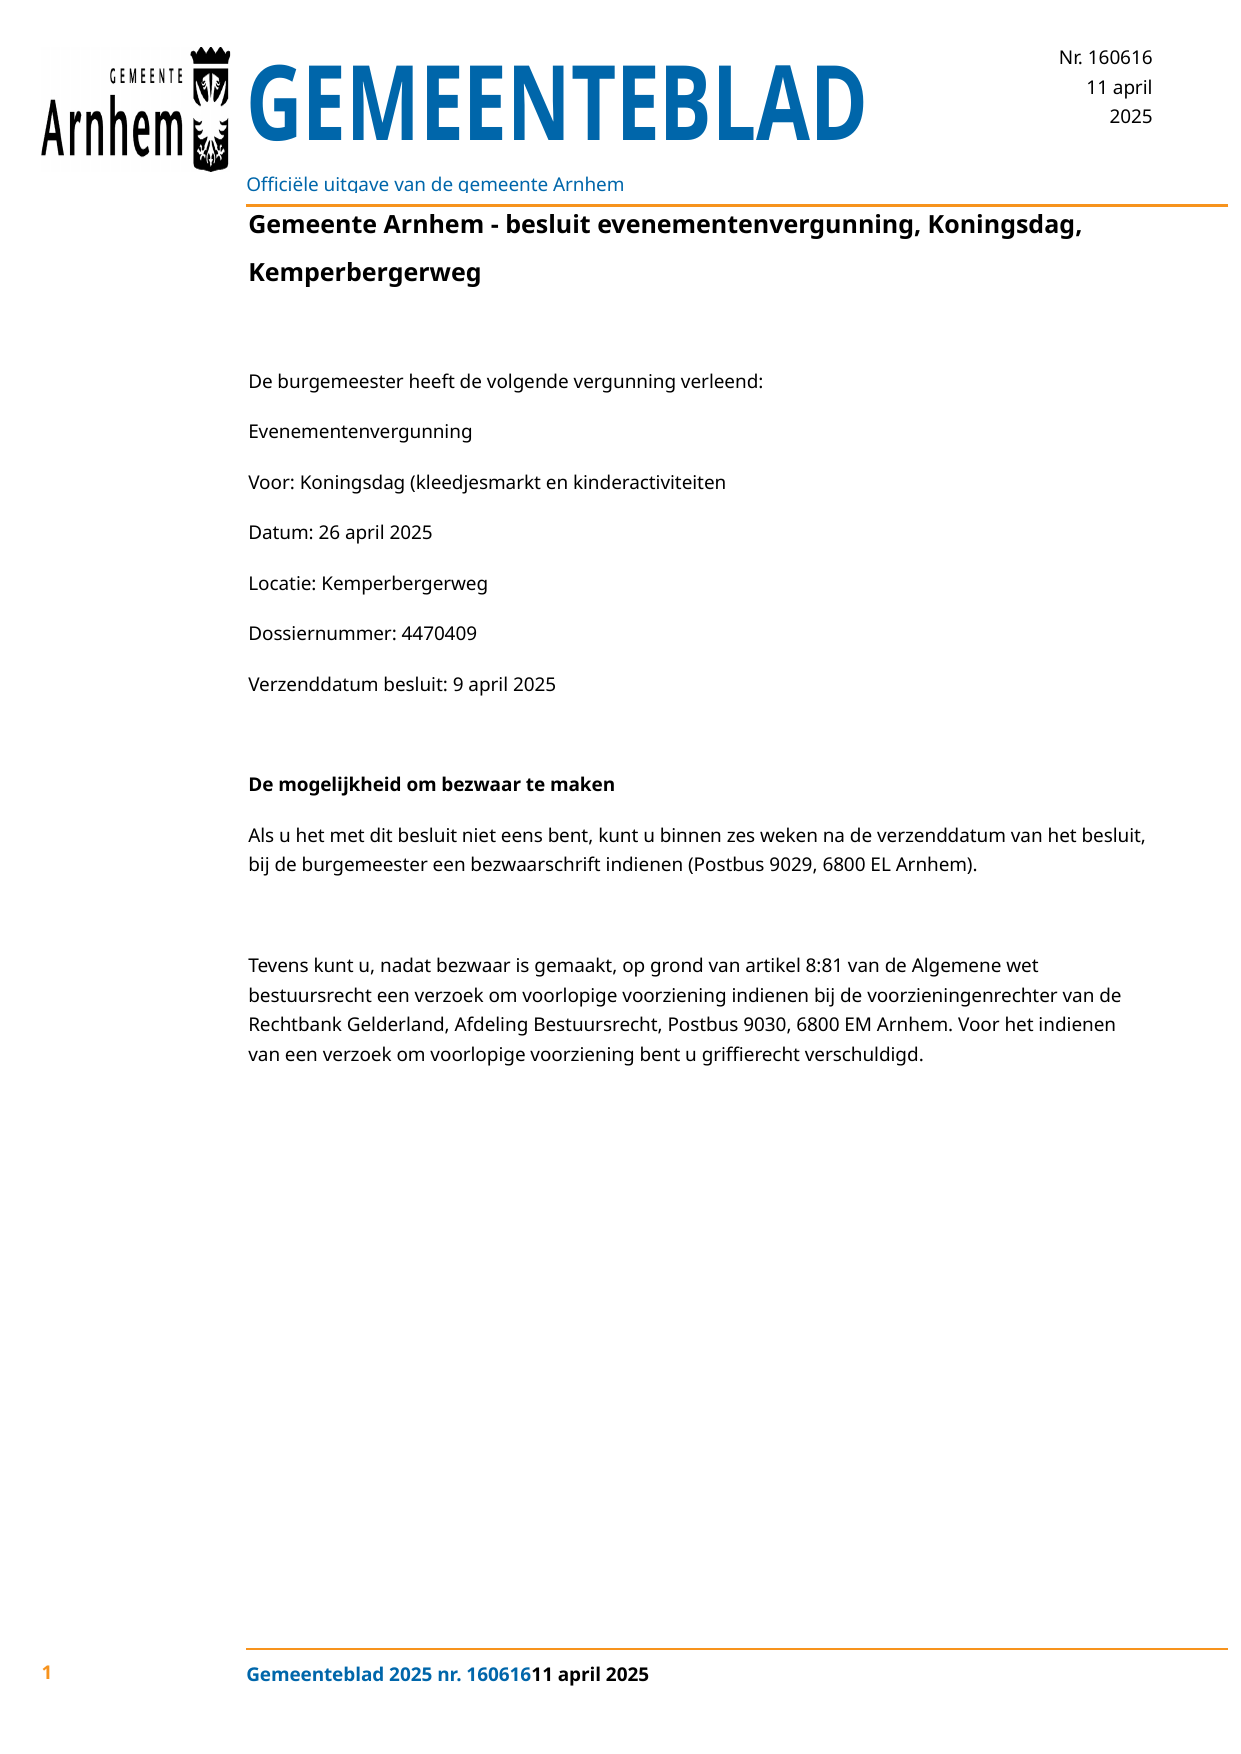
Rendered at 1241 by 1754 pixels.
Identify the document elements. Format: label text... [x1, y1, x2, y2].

text Locatie: Kemperbergerweg [248, 570, 1152, 596]
text Gemeente Arnhem - besluit evenementenvergunning, Koningsdag, Kemperbergerweg [248, 207, 1152, 288]
text Evenementenvergunning [248, 419, 1152, 444]
text Datum: 26 april 2025 [248, 519, 1152, 545]
text Als u het met dit besluit niet eens bent, kunt u binnen zes weken na de verzenddatum van het besluit, bij de burgemeester een bezwaarschrift indienen (Postbus 9029, 6800 EL Arnhem). [248, 822, 1152, 877]
picture [41, 47, 231, 172]
text Voor: Koningsdag (kleedjesmarkt en kinderactiviteiten [248, 469, 1152, 495]
text Dossiernummer: 4470409 [248, 620, 1152, 646]
text De mogelijkheid om bezwaar te maken [248, 772, 1152, 797]
text De burgemeester heeft de volgende vergunning verleend: [248, 368, 1152, 394]
text Verzenddatum besluit: 9 april 2025 [248, 671, 1152, 697]
text Tevens kunt u, nadat bezwaar is gemaakt, op grond van artikel 8:81 van de Algemene wet bestuursrecht een verzoek om voorlopige voorziening indienen bij de voorzieningenrechter van de Rechtbank Gelderland, Afdeling Bestuursrecht, Postbus 9030, 6800 EM Arnhem. Voor het indienen van een verzoek om voorlopige voorziening bent u griffierecht verschuldigd. [248, 952, 1152, 1067]
